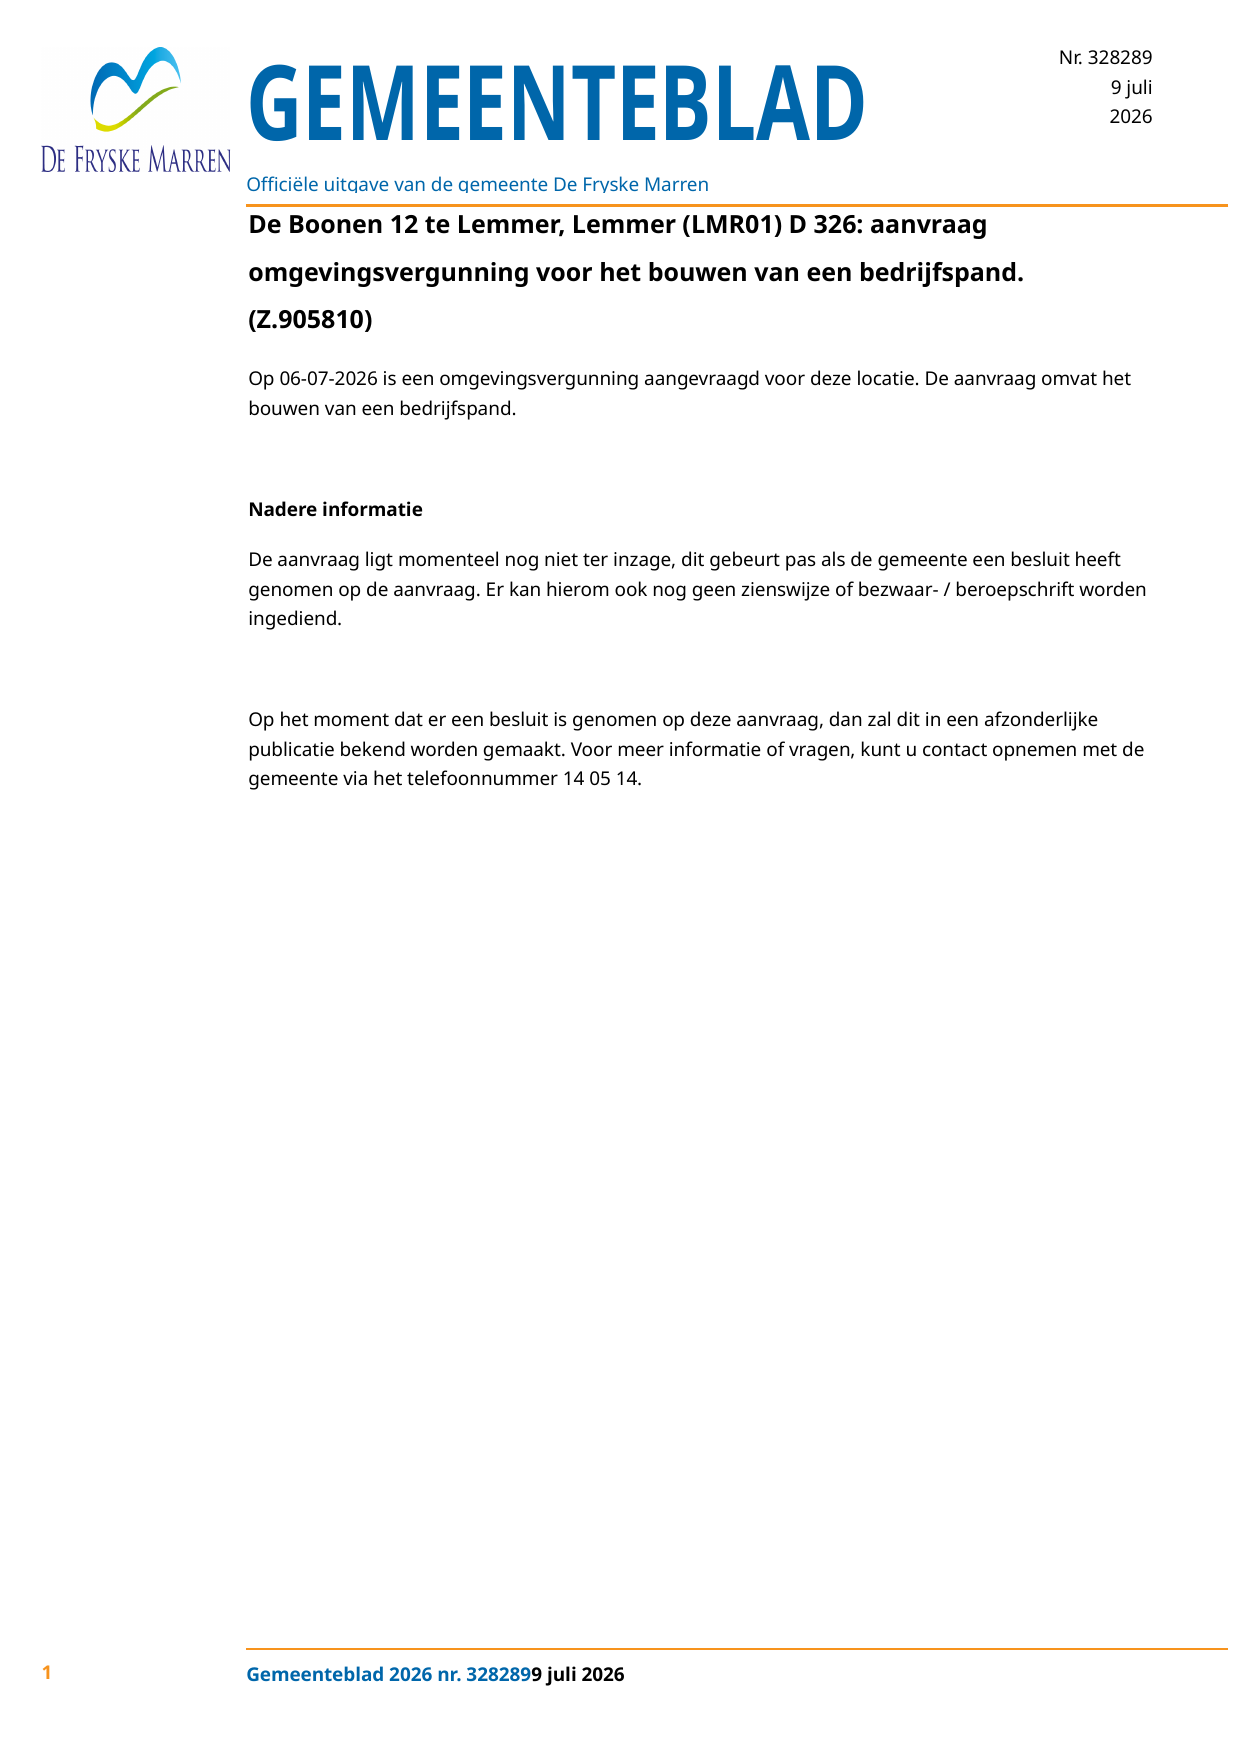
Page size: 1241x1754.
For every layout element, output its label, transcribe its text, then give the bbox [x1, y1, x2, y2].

text De Boonen 12 te Lemmer, Lemmer (LMR01) D 326: aanvraag omgevingsvergunning voor het bouwen van een bedrijfspand. (Z.905810) [248, 207, 1152, 336]
text Nadere informatie [248, 496, 1152, 522]
text De aanvraag ligt momenteel nog niet ter inzage, dit gebeurt pas als de gemeente een besluit heeft genomen op de aanvraag. Er kan hierom ook nog geen zienswijze of bezwaar- / beroepschrift worden ingediend. [248, 546, 1152, 631]
text Op het moment dat er een besluit is genomen op deze aanvraag, dan zal dit in een afzonderlijke publicatie bekend worden gemaakt. Voor meer informatie of vragen, kunt u contact opnemen met de gemeente via het telefoonnummer 14 05 14. [248, 706, 1152, 791]
picture [41, 47, 231, 172]
text Op 06-07-2026 is een omgevingsvergunning aangevraagd voor deze locatie. De aanvraag omvat het bouwen van een bedrijfspand. [248, 366, 1152, 421]
